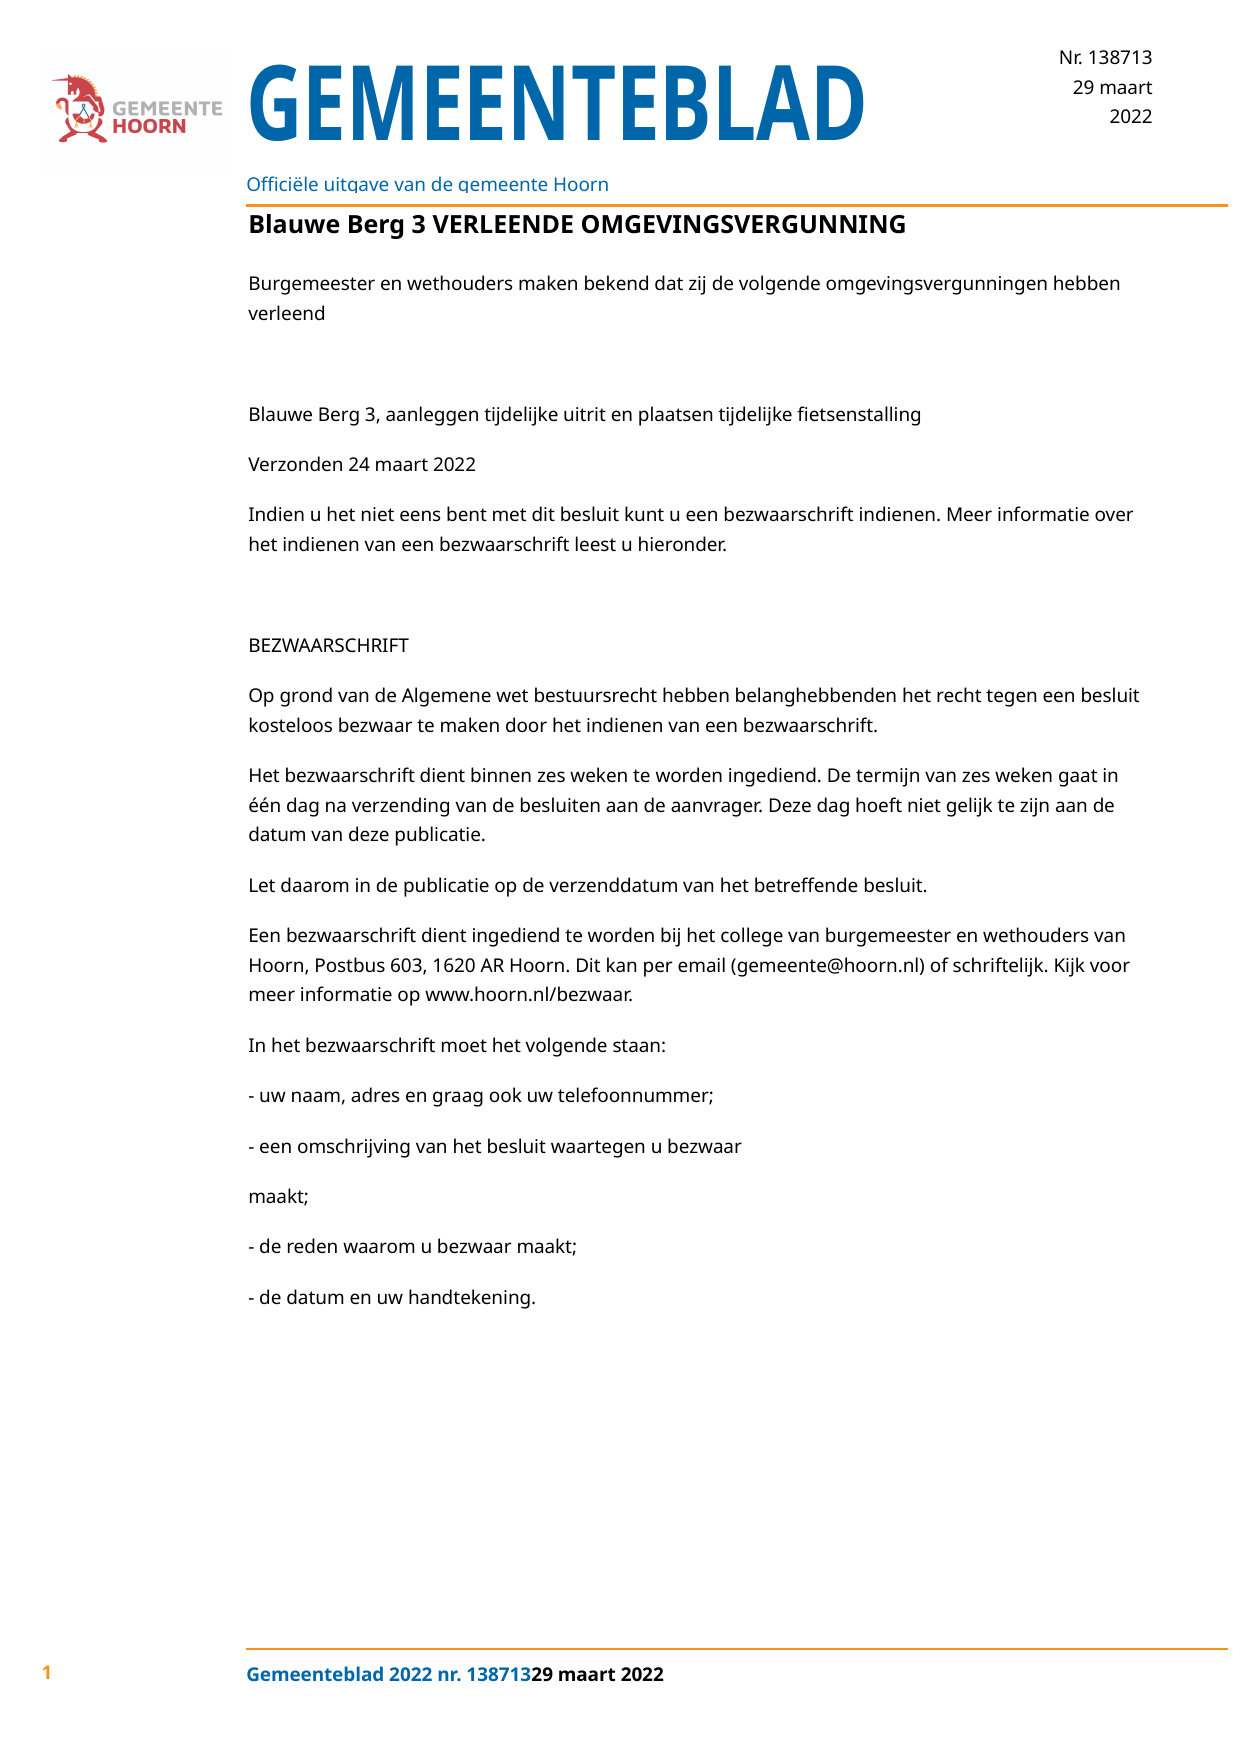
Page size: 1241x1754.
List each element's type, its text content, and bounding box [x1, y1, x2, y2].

text - een omschrijving van het besluit waartegen u bezwaar [248, 1133, 1152, 1158]
text Op grond van de Algemene wet bestuursrecht hebben belanghebbenden het recht tegen een besluit kosteloos bezwaar te maken door het indienen van een bezwaarschrift. [248, 682, 1152, 738]
text In het bezwaarschrift moet het volgende staan: [248, 1032, 1152, 1058]
text Blauwe Berg 3, aanleggen tijdelijke uitrit en plaatsen tijdelijke fietsenstalling [248, 401, 1152, 426]
text Indien u het niet eens bent met dit besluit kunt u een bezwaarschrift indienen. Meer informatie over het indienen van een bezwaarschrift leest u hieronder. [248, 502, 1152, 557]
text Verzonden 24 maart 2022 [248, 451, 1152, 477]
text Burgemeester en wethouders maken bekend dat zij de volgende omgevingsvergunningen hebben verleend [248, 270, 1152, 326]
text BEZWAARSCHRIFT [248, 632, 1152, 658]
text Een bezwaarschrift dient ingediend te worden bij het college van burgemeester en wethouders van Hoorn, Postbus 603, 1620 AR Hoorn. Dit kan per email (gemeente@hoorn.nl) of schriftelijk. Kijk voor meer informatie op www.hoorn.nl/bezwaar. [248, 922, 1152, 1007]
text - de reden waarom u bezwaar maakt; [248, 1234, 1152, 1259]
text Let daarom in de publicatie op de verzenddatum van het betreffende besluit. [248, 872, 1152, 898]
text maakt; [248, 1183, 1152, 1209]
text - uw naam, adres en graag ook uw telefoonnummer; [248, 1082, 1152, 1108]
text - de datum en uw handtekening. [248, 1284, 1152, 1310]
picture [41, 47, 231, 172]
text Het bezwaarschrift dient binnen zes weken te worden ingediend. De termijn van zes weken gaat in één dag na verzending van de besluiten aan de aanvrager. Deze dag hoeft niet gelijk te zijn aan de datum van deze publicatie. [248, 762, 1152, 847]
text Blauwe Berg 3 VERLEENDE OMGEVINGSVERGUNNING [248, 207, 1152, 241]
